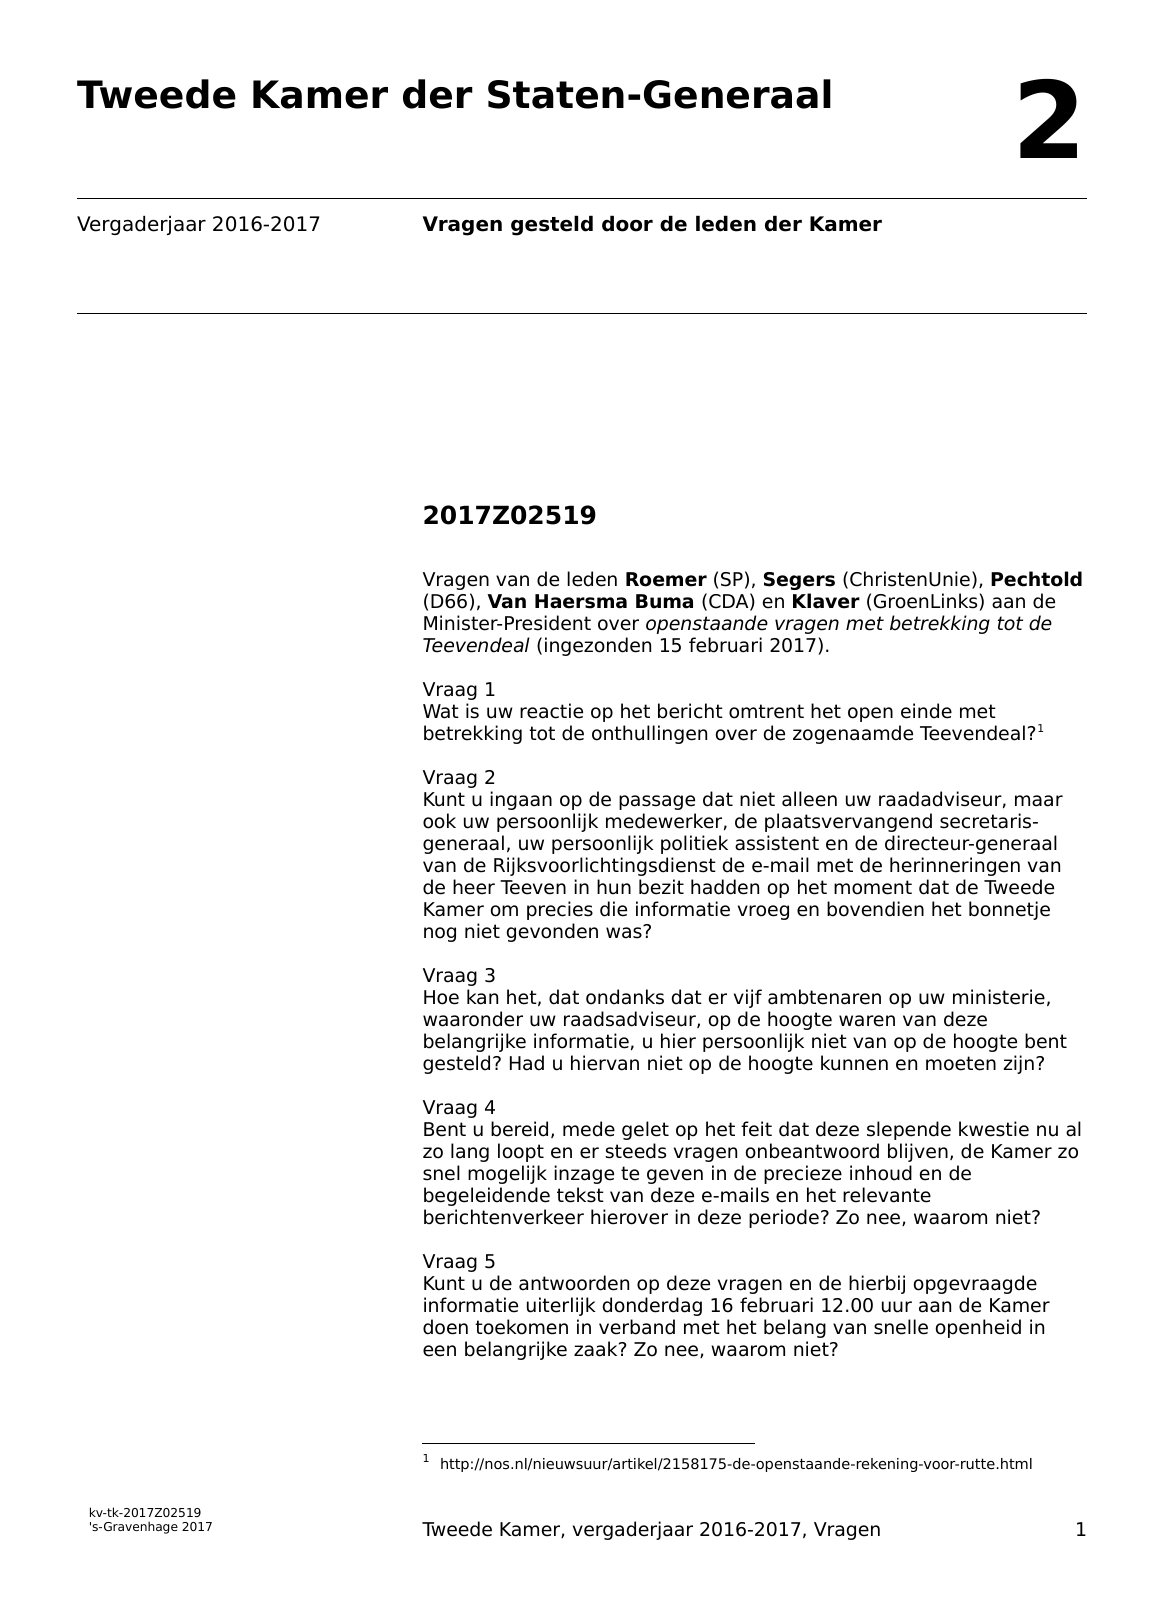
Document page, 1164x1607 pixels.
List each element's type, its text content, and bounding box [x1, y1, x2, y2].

table_header Tweede Kamer der Staten-Generaal [77, 59, 886, 198]
table_cell Vergaderjaar 2016-2017 [77, 199, 422, 313]
text http://nos.nl/nieuwsuur/artikel/2158175-de-openstaande-rekening-voor-rutte.html [422, 1452, 1087, 1474]
text Kunt u de antwoorden op deze vragen en de hierbij opgevraagde informatie uiterlijk donderdag 16 februari 12.00 uur aan de Kamer doen toekomen in verband met het belang van snelle openheid in een belangrijke zaak? Zo nee, waarom niet? [422, 1273, 1087, 1361]
text Vraag 3 [422, 965, 1087, 987]
text Wat is uw reactie op het bericht omtrent het open einde met betrekking tot de onthullingen over de zogenaamde Teevendeal? [422, 701, 1087, 745]
table_header 2 [886, 59, 1087, 198]
text Vragen van de leden Roemer (SP), Segers (ChristenUnie), Pechtold (D66), Van Haersma Buma (CDA) en Klaver (GroenLinks) aan de Minister-President over openstaande vragen met betrekking tot de Teevendeal (ingezonden 15 februari 2017). [422, 569, 1087, 657]
text Kunt u ingaan op de passage dat niet alleen uw raadadviseur, maar ook uw persoonlijk medewerker, de plaatsvervangend secretaris-generaal, uw persoonlijk politiek assistent en de directeur-generaal van de Rijksvoorlichtingsdienst de e-mail met de herinneringen van de heer Teeven in hun bezit hadden op het moment dat de Tweede Kamer om precies die informatie vroeg en bovendien het bonnetje nog niet gevonden was? [422, 789, 1087, 943]
text Bent u bereid, mede gelet op het feit dat deze slepende kwestie nu al zo lang loopt en er steeds vragen onbeantwoord blijven, de Kamer zo snel mogelijk inzage te geven in de precieze inhoud en de begeleidende tekst van deze e-mails en het relevante berichtenverkeer hierover in deze periode? Zo nee, waarom niet? [422, 1119, 1087, 1229]
text Vraag 2 [422, 767, 1087, 789]
text kv-tk-2017Z02519 [88, 1506, 323, 1520]
text 's-Gravenhage 2017 [88, 1520, 323, 1534]
text Vraag 5 [422, 1251, 1087, 1273]
text Hoe kan het, dat ondanks dat er vijf ambtenaren op uw ministerie, waaronder uw raadsadviseur, op de hoogte waren van deze belangrijke informatie, u hier persoonlijk niet van op de hoogte bent gesteld? Had u hiervan niet op de hoogte kunnen en moeten zijn? [422, 987, 1087, 1075]
text Vraag 1 [422, 679, 1087, 701]
text Vraag 4 [422, 1097, 1087, 1119]
table_cell Vragen gesteld door de leden der Kamer [422, 199, 1087, 313]
text 2017Z02519 [422, 501, 1087, 531]
